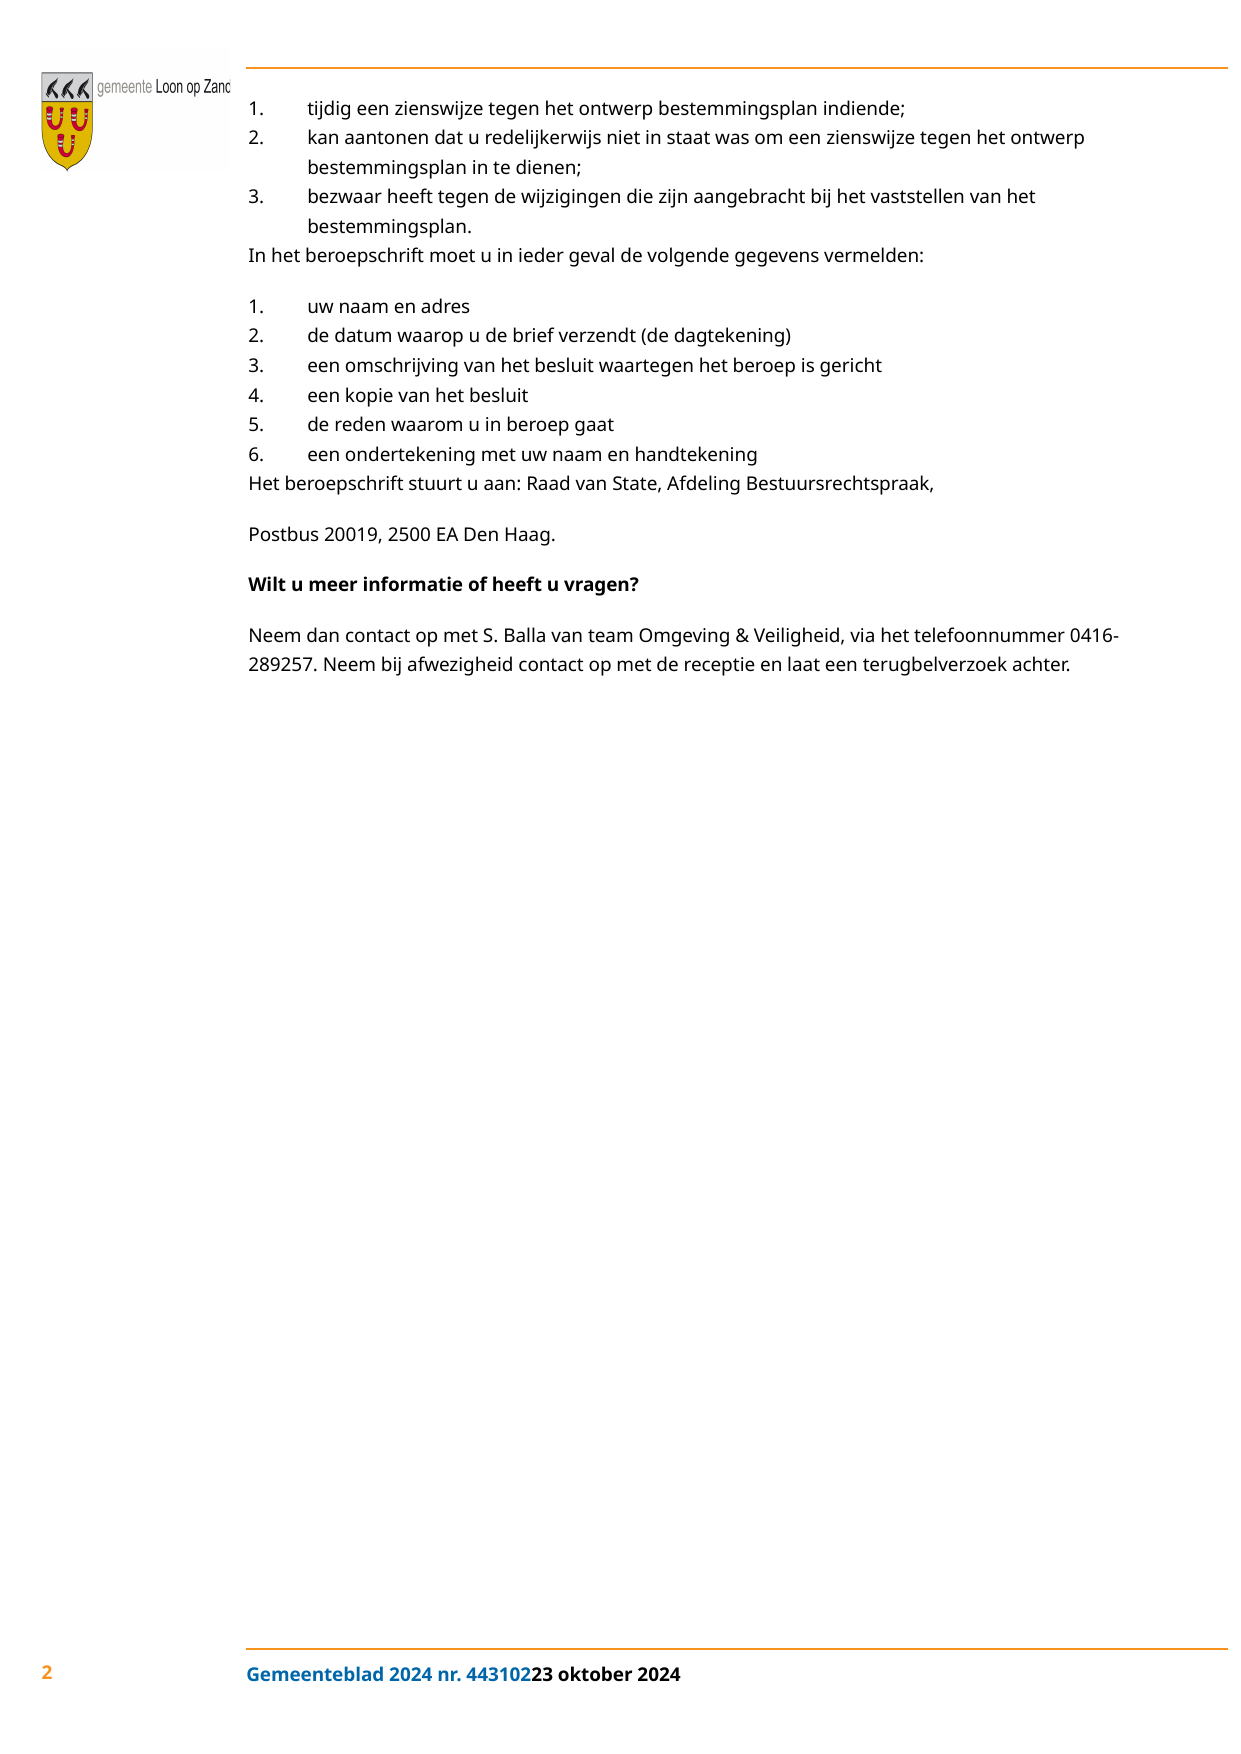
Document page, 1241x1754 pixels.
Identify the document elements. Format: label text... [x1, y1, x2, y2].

list uw naam en adres [248, 293, 1152, 319]
text Neem dan contact op met S. Balla van team Omgeving & Veiligheid, via het telefoonnummer 0416-289257. Neem bij afwezigheid contact op met de receptie en laat een terugbelverzoek achter. [248, 622, 1152, 677]
list de datum waarop u de brief verzendt (de dagtekening) [248, 323, 1152, 348]
list tijdig een zienswijze tegen het ontwerp bestemmingsplan indiende; [248, 95, 1152, 121]
list een omschrijving van het besluit waartegen het beroep is gericht [248, 352, 1152, 378]
text Het beroepschrift stuurt u aan: Raad van State, Afdeling Bestuursrechtspraak, [248, 471, 1152, 496]
text Postbus 20019, 2500 EA Den Haag. [248, 521, 1152, 547]
picture [41, 47, 231, 172]
list kan aantonen dat u redelijkerwijs niet in staat was om een zienswijze tegen het ontwerp bestemmingsplan in te dienen; [248, 124, 1152, 180]
text Wilt u meer informatie of heeft u vragen? [248, 571, 1152, 597]
list een ondertekening met uw naam en handtekening [248, 441, 1152, 467]
list bezwaar heeft tegen de wijzigingen die zijn aangebracht bij het vaststellen van het bestemmingsplan. [248, 183, 1152, 239]
list de reden waarom u in beroep gaat [248, 411, 1152, 437]
list een kopie van het besluit [248, 382, 1152, 408]
text In het beroepschrift moet u in ieder geval de volgende gegevens vermelden: [248, 243, 1152, 268]
